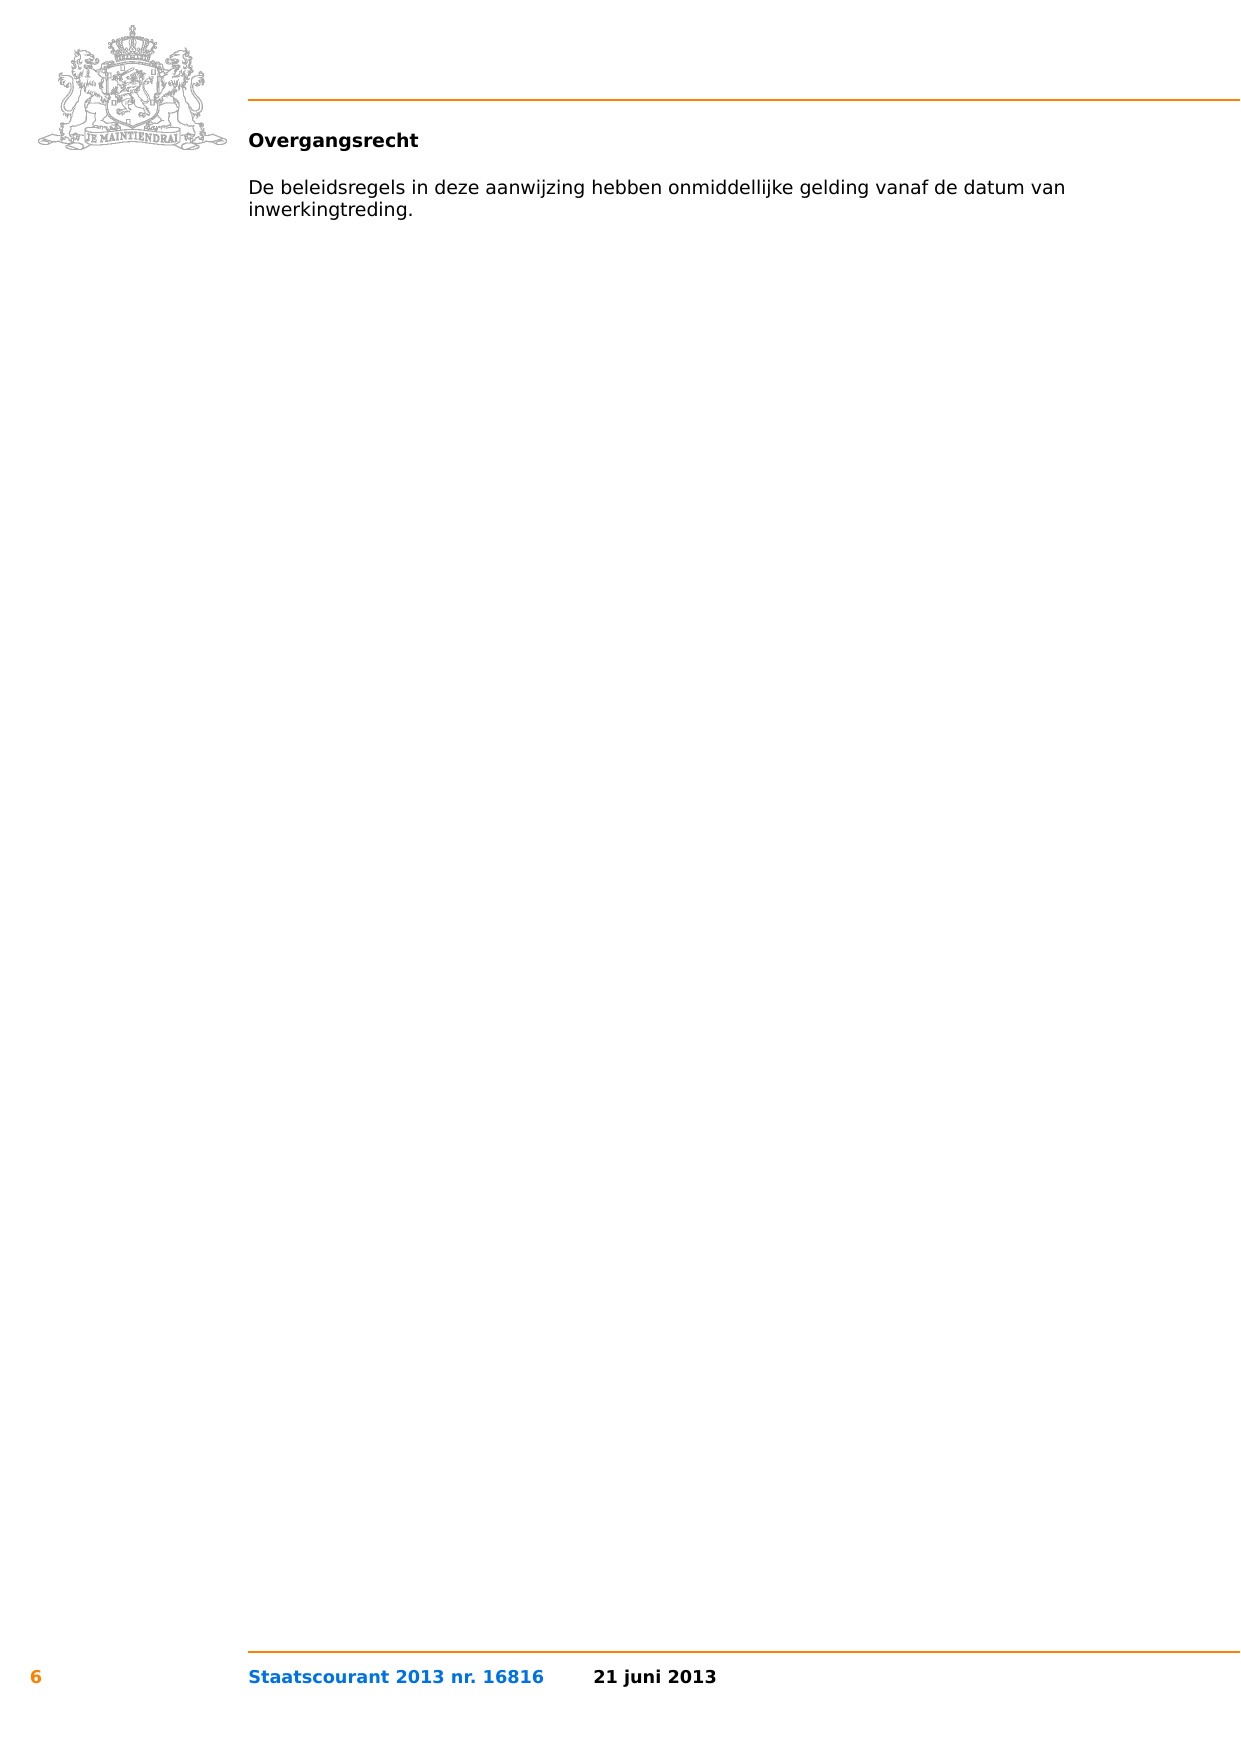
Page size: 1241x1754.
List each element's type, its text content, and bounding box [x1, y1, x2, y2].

text De beleidsregels in deze aanwijzing hebben onmiddellijke gelding vanaf de datum van inwerkingtreding. [248, 177, 1163, 221]
subtitle Overgangsrecht [248, 130, 1163, 152]
picture [38, 25, 227, 150]
